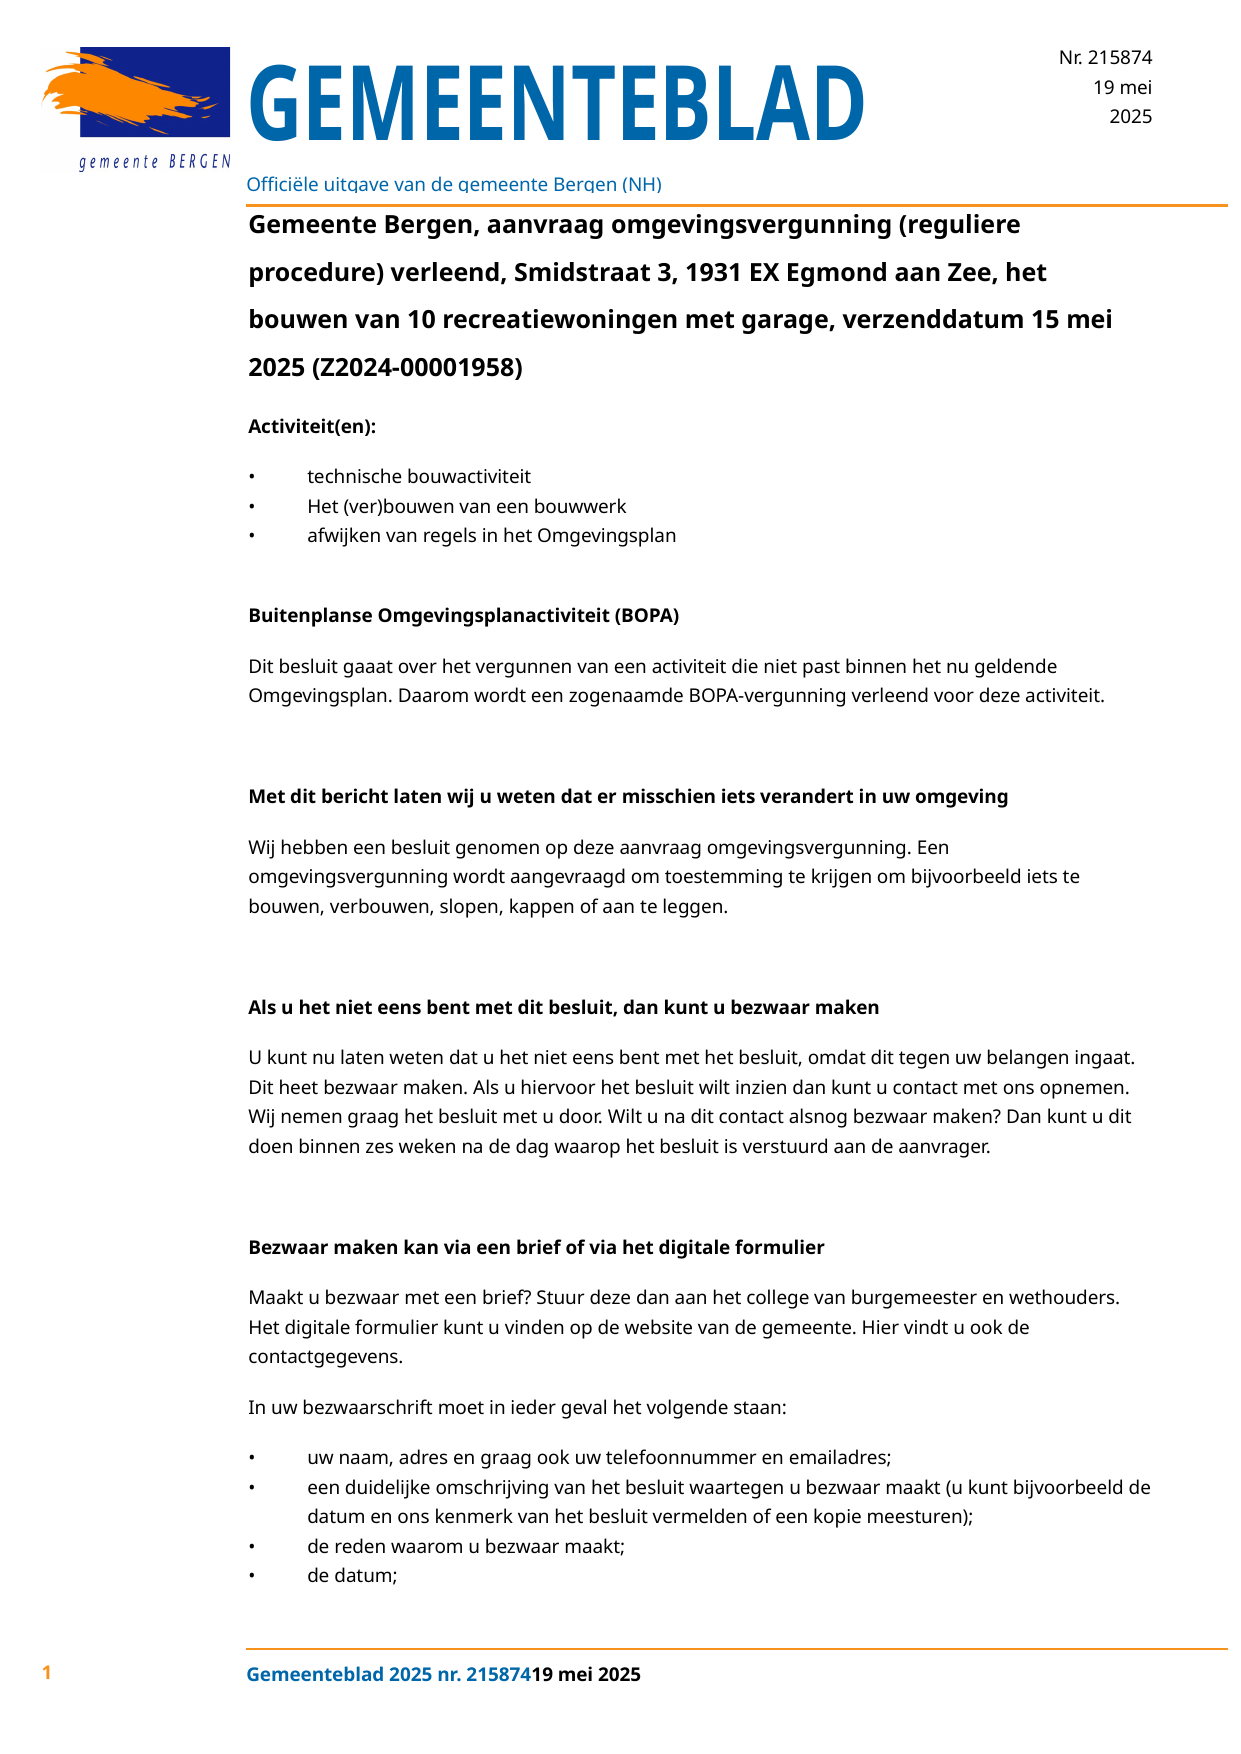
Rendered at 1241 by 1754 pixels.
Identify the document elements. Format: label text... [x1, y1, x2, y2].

text Dit besluit gaaat over het vergunnen van een activiteit die niet past binnen het nu geldende Omgevingsplan. Daarom wordt een zogenaamde BOPA-vergunning verleend voor deze activiteit. [248, 653, 1152, 708]
text Maakt u bezwaar met een brief? Stuur deze dan aan het college van burgemeester en wethouders. Het digitale formulier kunt u vinden op de website van de gemeente. Hier vindt u ook de contactgegevens. [248, 1284, 1152, 1369]
text In uw bezwaarschrift moet in ieder geval het volgende staan: [248, 1394, 1152, 1420]
text Activiteit(en): [248, 413, 1152, 439]
list de datum; [248, 1563, 1152, 1588]
list Het (ver)bouwen van een bouwwerk [248, 493, 1152, 519]
text Buitenplanse Omgevingsplanactiviteit (BOPA) [248, 603, 1152, 628]
picture [41, 47, 231, 172]
text Gemeente Bergen, aanvraag omgevingsvergunning (reguliere procedure) verleend, Smidstraat 3, 1931 EX Egmond aan Zee, het bouwen van 10 recreatiewoningen met garage, verzenddatum 15 mei 2025 (Z2024-00001958) [248, 207, 1152, 384]
text Met dit bericht laten wij u weten dat er misschien iets verandert in uw omgeving [248, 783, 1152, 809]
list de reden waarom u bezwaar maakt; [248, 1533, 1152, 1559]
list uw naam, adres en graag ook uw telefoonnummer en emailadres; [248, 1444, 1152, 1470]
list afwijken van regels in het Omgevingsplan [248, 523, 1152, 548]
list technische bouwactiviteit [248, 463, 1152, 489]
text U kunt nu laten weten dat u het niet eens bent met het besluit, omdat dit tegen uw belangen ingaat. Dit heet bezwaar maken. Als u hiervoor het besluit wilt inzien dan kunt u contact met ons opnemen. Wij nemen graag het besluit met u door. Wilt u na dit contact alsnog bezwaar maken? Dan kunt u dit doen binnen zes weken na de dag waarop het besluit is verstuurd aan de aanvrager. [248, 1044, 1152, 1159]
text Bezwaar maken kan via een brief of via het digitale formulier [248, 1234, 1152, 1260]
list een duidelijke omschrijving van het besluit waartegen u bezwaar maakt (u kunt bijvoorbeeld de datum en ons kenmerk van het besluit vermelden of een kopie meesturen); [248, 1474, 1152, 1529]
text Wij hebben een besluit genomen op deze aanvraag omgevingsvergunning. Een omgevingsvergunning wordt aangevraagd om toestemming te krijgen om bijvoorbeeld iets te bouwen, verbouwen, slopen, kappen of aan te leggen. [248, 834, 1152, 919]
text Als u het niet eens bent met dit besluit, dan kunt u bezwaar maken [248, 994, 1152, 1020]
